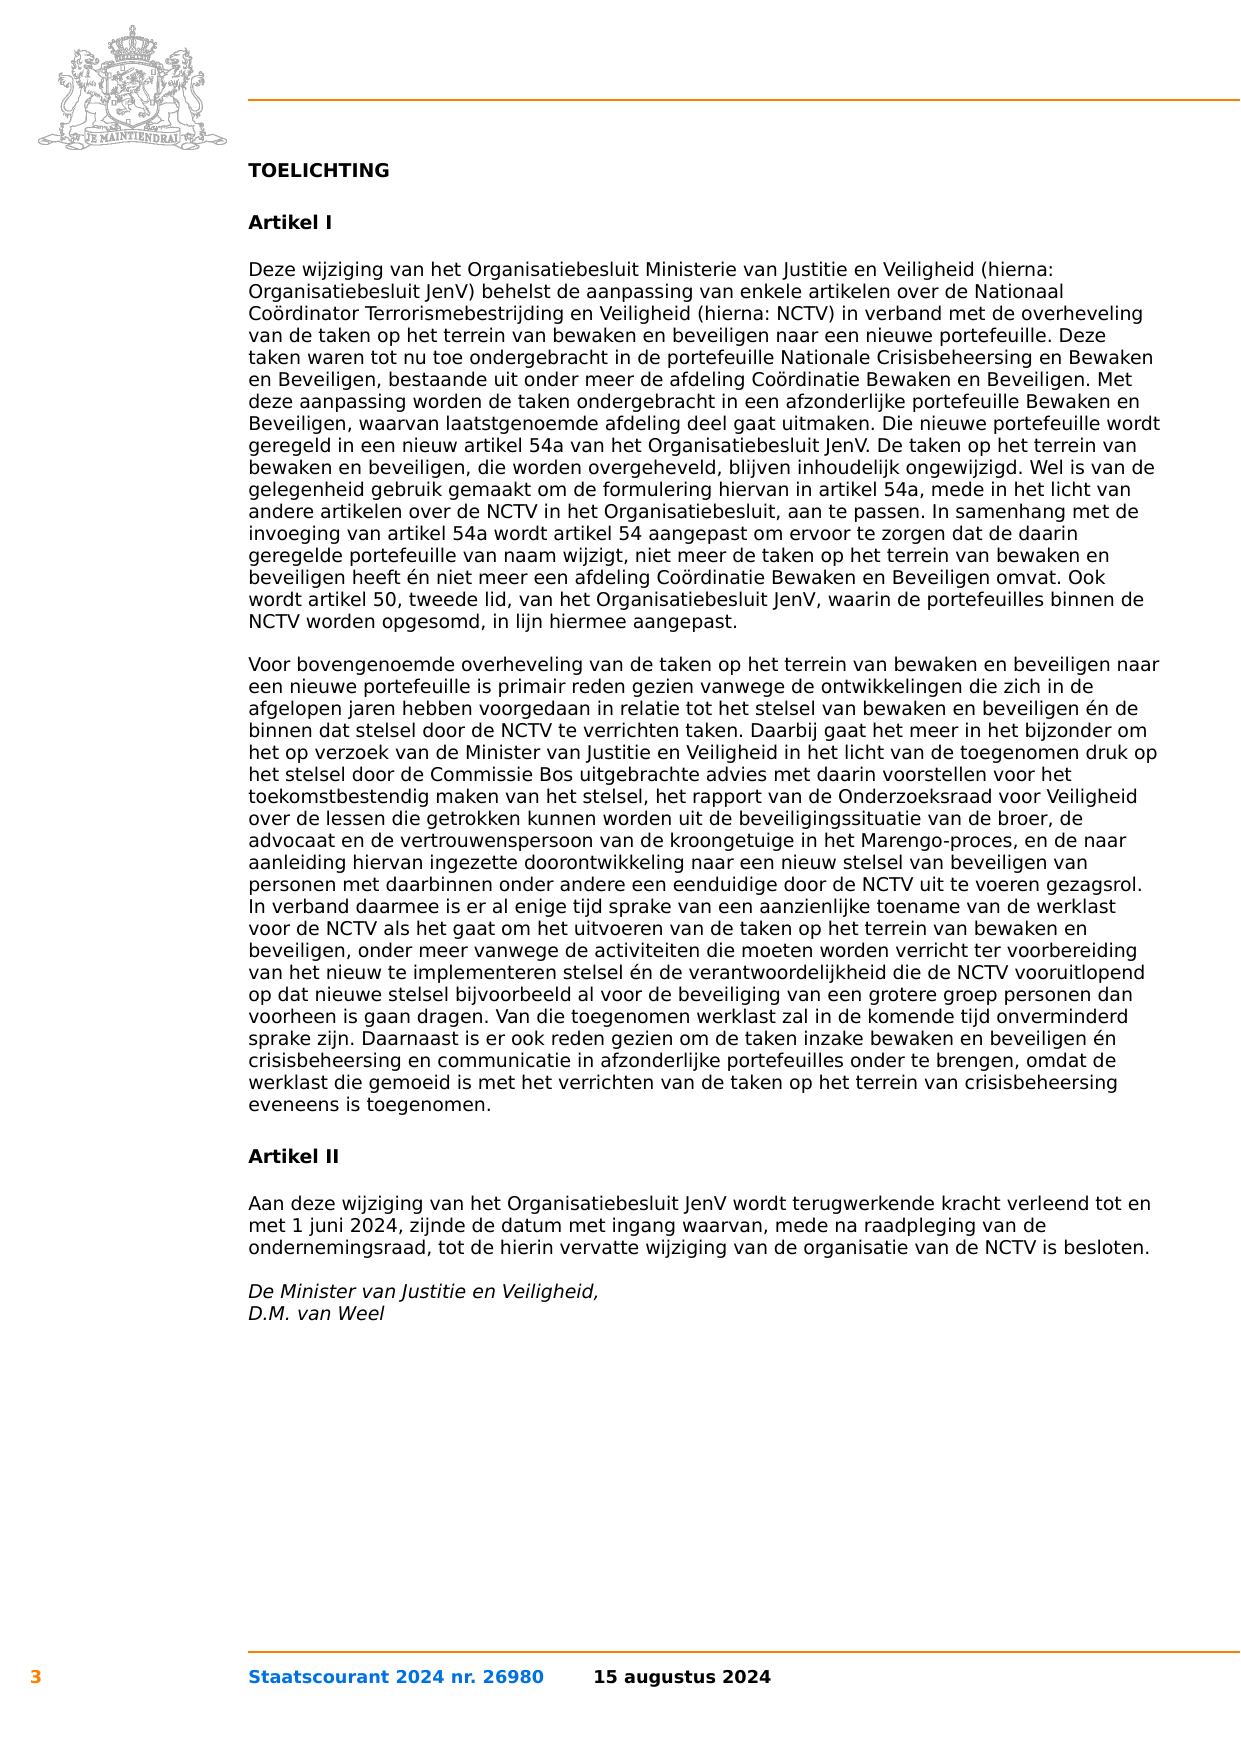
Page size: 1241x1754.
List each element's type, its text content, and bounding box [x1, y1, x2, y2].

picture [38, 25, 227, 150]
subtitle TOELICHTING [248, 160, 1163, 182]
text De Minister van Justitie en Veiligheid, D.M. van Weel [248, 1281, 1163, 1325]
subtitle Artikel I [248, 212, 1163, 234]
text Deze wijziging van het Organisatiebesluit Ministerie van Justitie en Veiligheid (hierna: Organisatiebesluit JenV) behelst de aanpassing van enkele artikelen over de Nationaal Coördinator Terrorismebestrijding en Veiligheid (hierna: NCTV) in verband met de overheveling van de taken op het terrein van bewaken en beveiligen naar een nieuwe portefeuille. Deze taken waren tot nu toe ondergebracht in de portefeuille Nationale Crisisbeheersing en Bewaken en Beveiligen, bestaande uit onder meer de afdeling Coördinatie Bewaken en Beveiligen. Met deze aanpassing worden de taken ondergebracht in een afzonderlijke portefeuille Bewaken en Beveiligen, waarvan laatstgenoemde afdeling deel gaat uitmaken. Die nieuwe portefeuille wordt geregeld in een nieuw artikel 54a van het Organisatiebesluit JenV. De taken op het terrein van bewaken en beveiligen, die worden overgeheveld, blijven inhoudelijk ongewijzigd. Wel is van de gelegenheid gebruik gemaakt om de formulering hiervan in artikel 54a, mede in het licht van andere artikelen over de NCTV in het Organisatiebesluit, aan te passen. In samenhang met de invoeging van artikel 54a wordt artikel 54 aangepast om ervoor te zorgen dat de daarin geregelde portefeuille van naam wijzigt, niet meer de taken op het terrein van bewaken en beveiligen heeft én niet meer een afdeling Coördinatie Bewaken en Beveiligen omvat. Ook wordt artikel 50, tweede lid, van het Organisatiebesluit JenV, waarin de portefeuilles binnen de NCTV worden opgesomd, in lijn hiermee aangepast. [248, 259, 1163, 632]
subtitle Artikel II [248, 1146, 1163, 1168]
text Voor bovengenoemde overheveling van de taken op het terrein van bewaken en beveiligen naar een nieuwe portefeuille is primair reden gezien vanwege de ontwikkelingen die zich in de afgelopen jaren hebben voorgedaan in relatie tot het stelsel van bewaken en beveiligen én de binnen dat stelsel door de NCTV te verrichten taken. Daarbij gaat het meer in het bijzonder om het op verzoek van de Minister van Justitie en Veiligheid in het licht van de toegenomen druk op het stelsel door de Commissie Bos uitgebrachte advies met daarin voorstellen voor het toekomstbestendig maken van het stelsel, het rapport van de Onderzoeksraad voor Veiligheid over de lessen die getrokken kunnen worden uit de beveiligingssituatie van de broer, de advocaat en de vertrouwenspersoon van de kroongetuige in het Marengo-proces, en de naar aanleiding hiervan ingezette doorontwikkeling naar een nieuw stelsel van beveiligen van personen met daarbinnen onder andere een eenduidige door de NCTV uit te voeren gezagsrol. In verband daarmee is er al enige tijd sprake van een aanzienlijke toename van de werklast voor de NCTV als het gaat om het uitvoeren van de taken op het terrein van bewaken en beveiligen, onder meer vanwege de activiteiten die moeten worden verricht ter voorbereiding van het nieuw te implementeren stelsel én de verantwoordelijkheid die de NCTV vooruitlopend op dat nieuwe stelsel bijvoorbeeld al voor de beveiliging van een grotere groep personen dan voorheen is gaan dragen. Van die toegenomen werklast zal in de komende tijd onverminderd sprake zijn. Daarnaast is er ook reden gezien om de taken inzake bewaken en beveiligen én crisisbeheersing en communicatie in afzonderlijke portefeuilles onder te brengen, omdat de werklast die gemoeid is met het verrichten van de taken op het terrein van crisisbeheersing eveneens is toegenomen. [248, 654, 1163, 1116]
text Aan deze wijziging van het Organisatiebesluit JenV wordt terugwerkende kracht verleend tot en met 1 juni 2024, zijnde de datum met ingang waarvan, mede na raadpleging van de ondernemingsraad, tot de hierin vervatte wijziging van de organisatie van de NCTV is besloten. [248, 1193, 1163, 1259]
